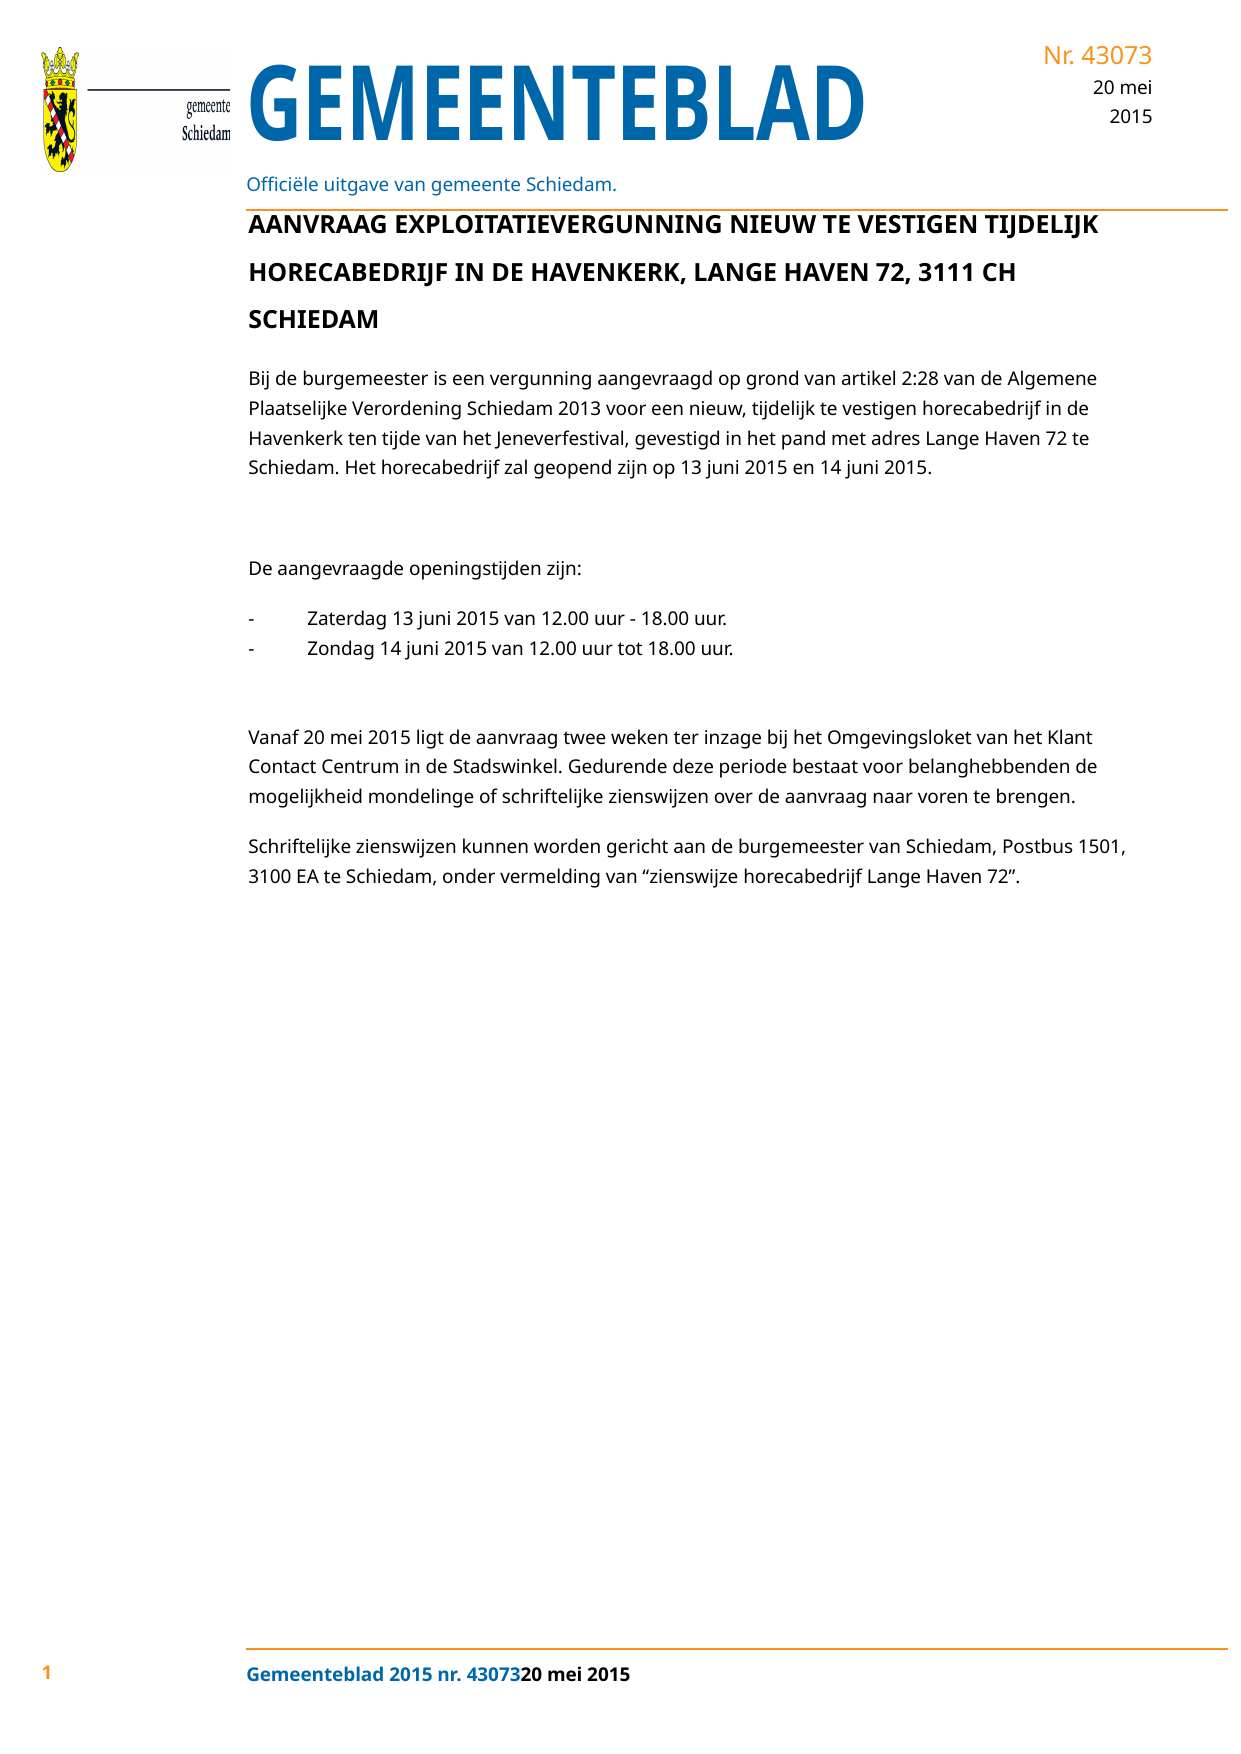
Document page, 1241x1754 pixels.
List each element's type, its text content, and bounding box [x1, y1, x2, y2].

list Zondag 14 juni 2015 van 12.00 uur tot 18.00 uur. [248, 635, 1152, 661]
text De aangevraagde openingstijden zijn: [248, 555, 1152, 581]
text Vanaf 20 mei 2015 ligt de aanvraag twee weken ter inzage bij het Omgevingsloket van het Klant Contact Centrum in de Stadswinkel. Gedurende deze periode bestaat voor belanghebbenden de mogelijkheid mondelinge of schriftelijke zienswijzen over de aanvraag naar voren te brengen. [248, 724, 1152, 809]
text Bij de burgemeester is een vergunning aangevraagd op grond van artikel 2:28 van de Algemene Plaatselijke Verordening Schiedam 2013 voor een nieuw, tijdelijk te vestigen horecabedrijf in de Havenkerk ten tijde van het Jeneverfestival, gevestigd in het pand met adres Lange Haven 72 te Schiedam. Het horecabedrijf zal geopend zijn op 13 juni 2015 en 14 juni 2015. [248, 366, 1152, 480]
list Zaterdag 13 juni 2015 van 12.00 uur - 18.00 uur. [248, 606, 1152, 631]
picture [41, 47, 231, 172]
text AANVRAAG EXPLOITATIEVERGUNNING NIEUW TE VESTIGEN TIJDELIJK HORECABEDRIJF IN DE HAVENKERK, LANGE HAVEN 72, 3111 CH SCHIEDAM [248, 211, 1152, 336]
text Schriftelijke zienswijzen kunnen worden gericht aan de burgemeester van Schiedam, Postbus 1501, 3100 EA te Schiedam, onder vermelding van “zienswijze horecabedrijf Lange Haven 72”. [248, 833, 1152, 889]
